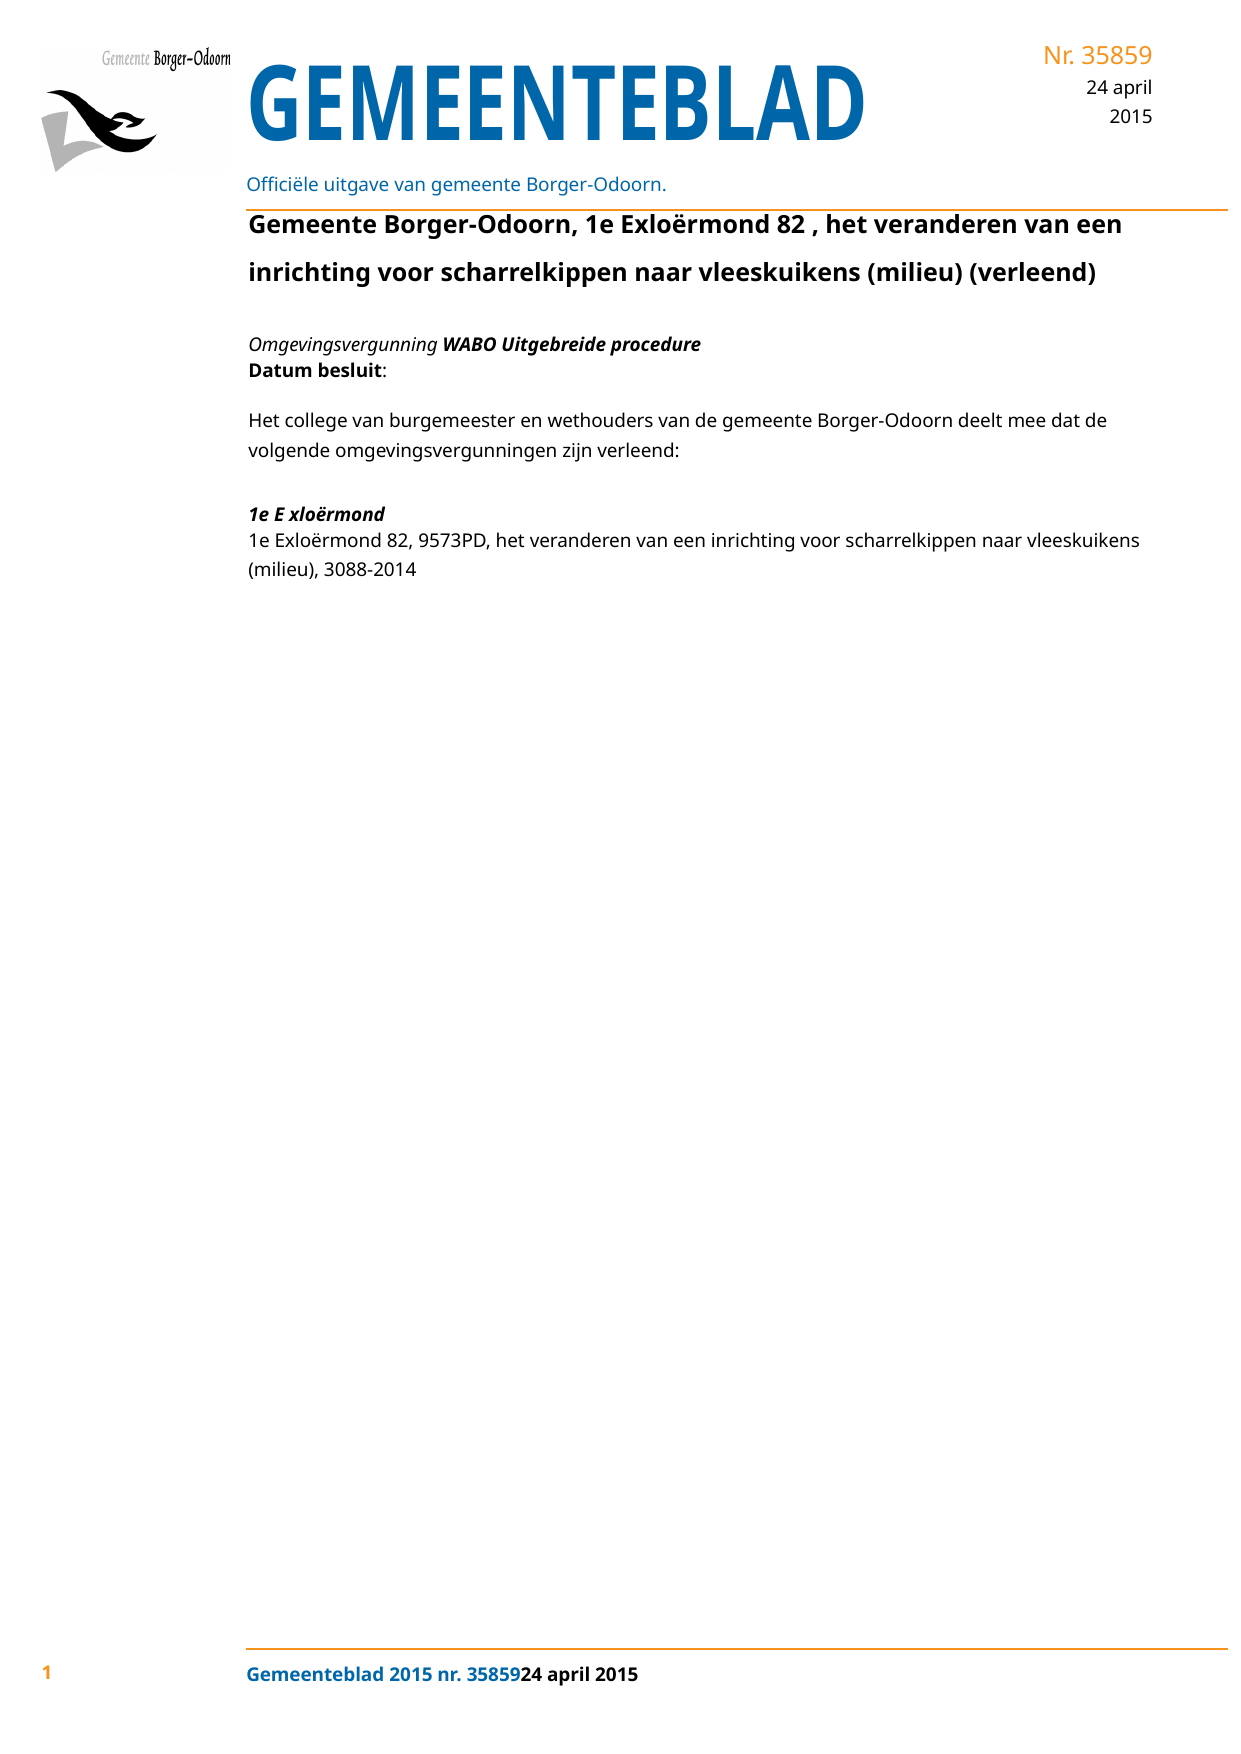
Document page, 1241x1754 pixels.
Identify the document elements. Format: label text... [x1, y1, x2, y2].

text Omgevingsvergunning WABO Uitgebreide procedure [248, 331, 1152, 357]
text Het college van burgemeester en wethouders van de gemeente Borger-Odoorn deelt mee dat de volgende omgevingsvergunningen zijn verleend: [248, 408, 1152, 463]
picture [41, 47, 231, 172]
text 1e Exloërmond 82, 9573PD, het veranderen van een inrichting voor scharrelkippen naar vleeskuikens (milieu), 3088-2014 [248, 527, 1152, 582]
text 1e E xloërmond [248, 501, 1152, 527]
text Gemeente Borger-Odoorn, 1e Exloërmond 82 , het veranderen van een inrichting voor scharrelkippen naar vleeskuikens (milieu) (verleend) [248, 211, 1152, 288]
text Datum besluit: [248, 357, 1152, 383]
